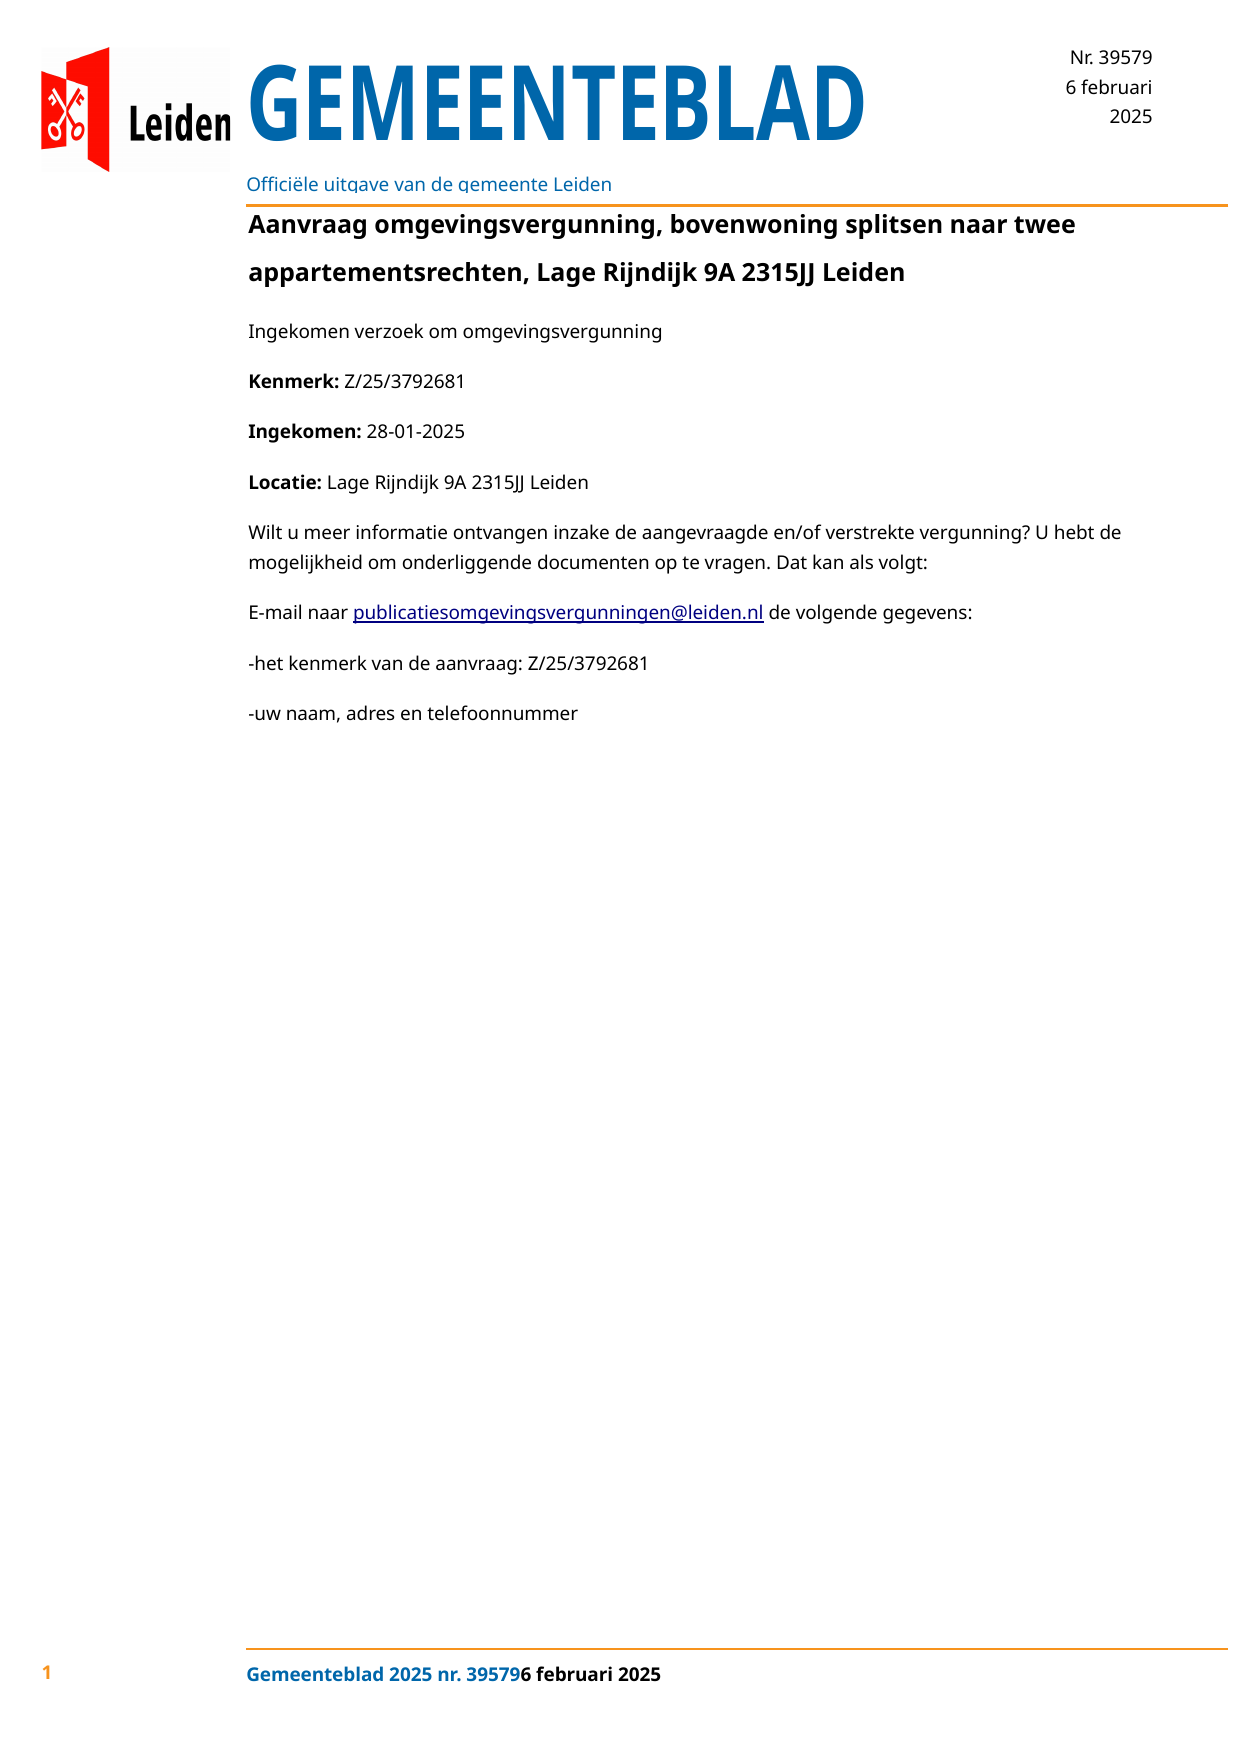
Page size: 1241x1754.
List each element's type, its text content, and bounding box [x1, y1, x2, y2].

text E-mail naar publicatiesomgevingsvergunningen@leiden.nl de volgende gegevens: [248, 599, 1152, 625]
text Ingekomen: 28-01-2025 [248, 419, 1152, 444]
text -het kenmerk van de aanvraag: Z/25/3792681 [248, 650, 1152, 676]
text -uw naam, adres en telefoonnummer [248, 700, 1152, 726]
picture [41, 47, 231, 172]
text Ingekomen verzoek om omgevingsvergunning [248, 318, 1152, 344]
text Kenmerk: Z/25/3792681 [248, 368, 1152, 394]
text Locatie: Lage Rijndijk 9A 2315JJ Leiden [248, 469, 1152, 495]
text Wilt u meer informatie ontvangen inzake de aangevraagde en/of verstrekte vergunning? U hebt de mogelijkheid om onderliggende documenten op te vragen. Dat kan als volgt: [248, 519, 1152, 575]
text Aanvraag omgevingsvergunning, bovenwoning splitsen naar twee appartementsrechten, Lage Rijndijk 9A 2315JJ Leiden [248, 207, 1152, 288]
